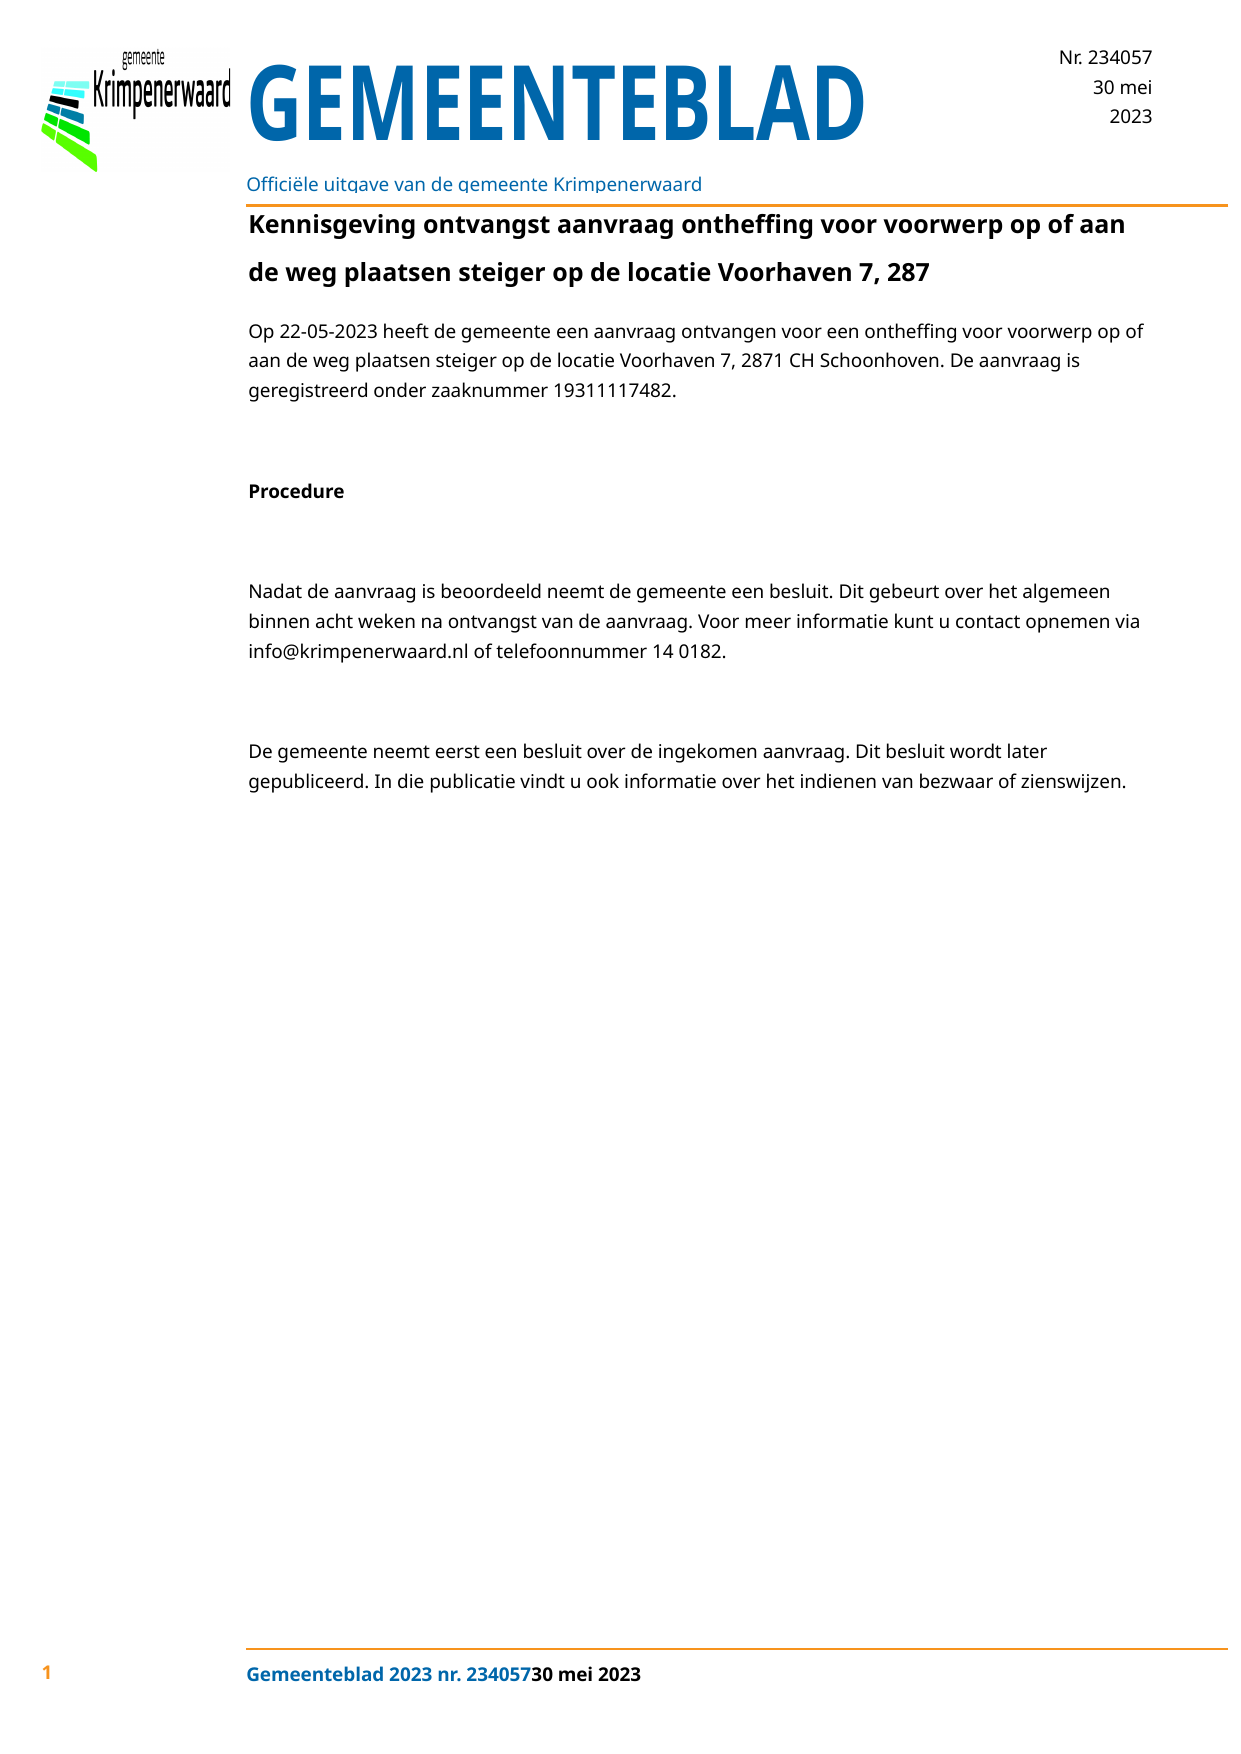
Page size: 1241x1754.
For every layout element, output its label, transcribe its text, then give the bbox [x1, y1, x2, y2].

text Op 22-05-2023 heeft de gemeente een aanvraag ontvangen voor een ontheffing voor voorwerp op of aan de weg plaatsen steiger op de locatie Voorhaven 7, 2871 CH Schoonhoven. De aanvraag is geregistreerd onder zaaknummer 19311117482. [248, 318, 1152, 403]
text Procedure [248, 478, 1152, 504]
picture [41, 47, 231, 172]
text Nadat de aanvraag is beoordeeld neemt de gemeente een besluit. Dit gebeurt over het algemeen binnen acht weken na ontvangst van de aanvraag. Voor meer informatie kunt u contact opnemen via info@krimpenerwaard.nl of telefoonnummer 14 0182. [248, 579, 1152, 664]
text Kennisgeving ontvangst aanvraag ontheffing voor voorwerp op of aan de weg plaatsen steiger op de locatie Voorhaven 7, 287 [248, 207, 1152, 288]
text De gemeente neemt eerst een besluit over de ingekomen aanvraag. Dit besluit wordt later gepubliceerd. In die publicatie vindt u ook informatie over het indienen van bezwaar of zienswijzen. [248, 739, 1152, 794]
